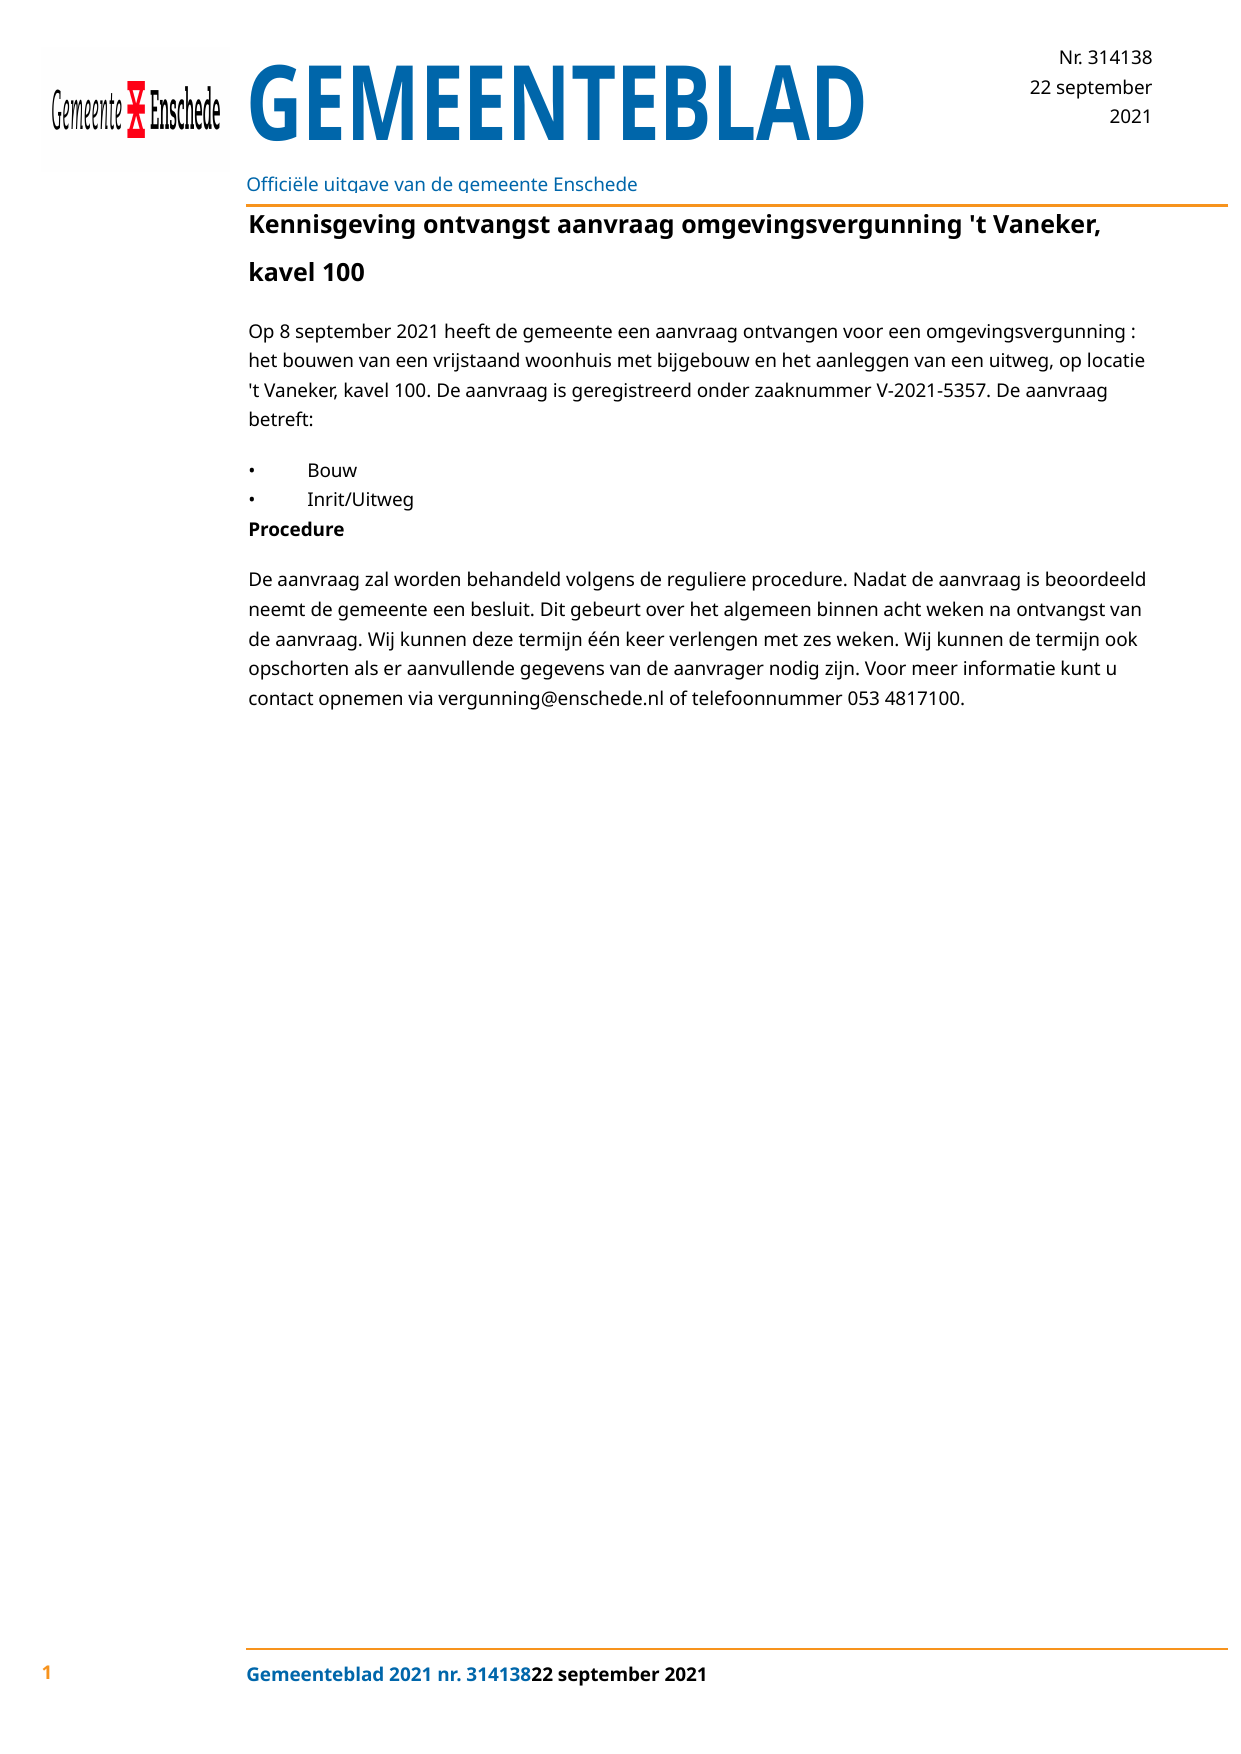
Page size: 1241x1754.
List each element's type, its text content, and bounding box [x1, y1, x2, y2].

text Procedure [248, 516, 1152, 542]
list Inrit/Uitweg [248, 487, 1152, 512]
text De aanvraag zal worden behandeld volgens de reguliere procedure. Nadat de aanvraag is beoordeeld neemt de gemeente een besluit. Dit gebeurt over het algemeen binnen acht weken na ontvangst van de aanvraag. Wij kunnen deze termijn één keer verlengen met zes weken. Wij kunnen de termijn ook opschorten als er aanvullende gegevens van de aanvrager nodig zijn. Voor meer informatie kunt u contact opnemen via vergunning@enschede.nl of telefoonnummer 053 4817100. [248, 567, 1152, 711]
list Bouw [248, 457, 1152, 483]
text Op 8 september 2021 heeft de gemeente een aanvraag ontvangen voor een omgevingsvergunning : het bouwen van een vrijstaand woonhuis met bijgebouw en het aanleggen van een uitweg, op locatie 't Vaneker, kavel 100. De aanvraag is geregistreerd onder zaaknummer V-2021-5357. De aanvraag betreft: [248, 318, 1152, 432]
text Kennisgeving ontvangst aanvraag omgevingsvergunning 't Vaneker, kavel 100 [248, 207, 1152, 288]
picture [41, 47, 231, 172]
